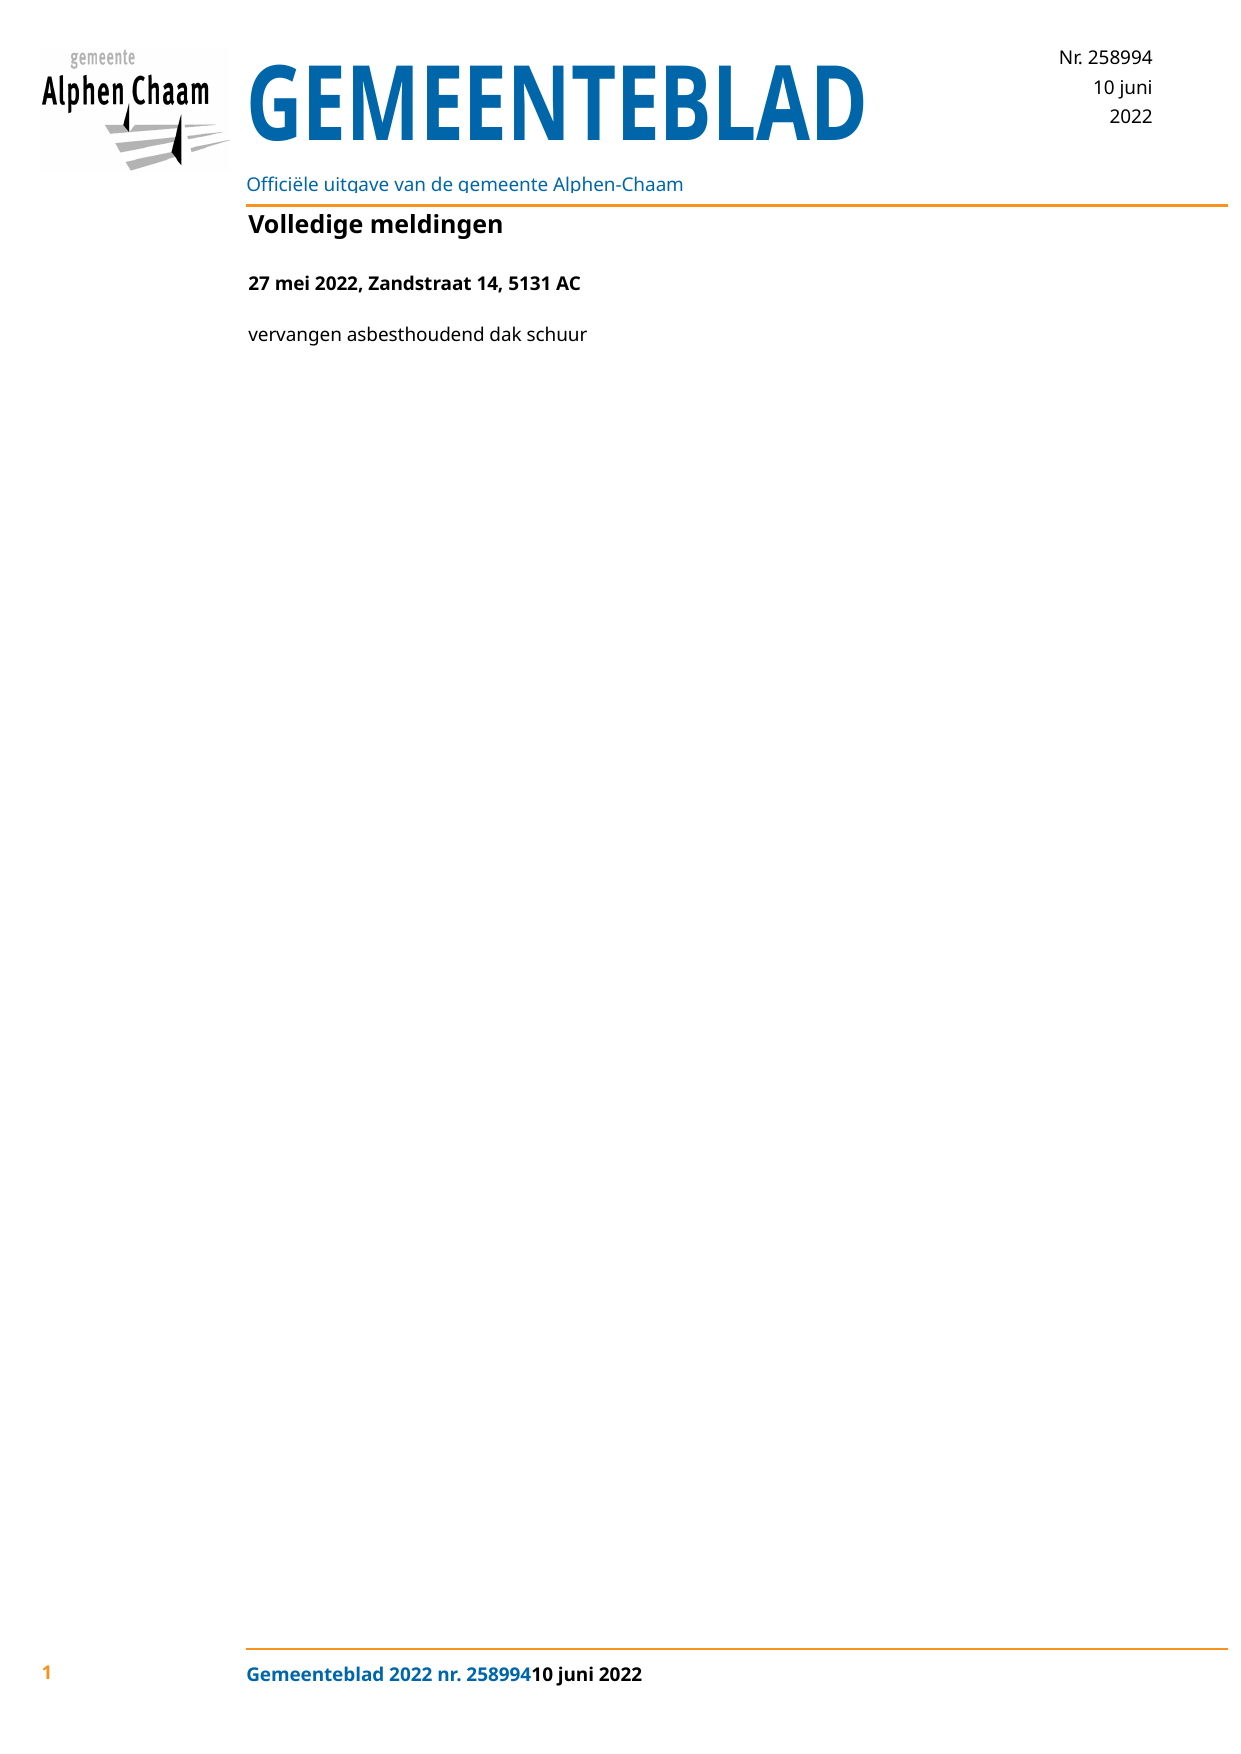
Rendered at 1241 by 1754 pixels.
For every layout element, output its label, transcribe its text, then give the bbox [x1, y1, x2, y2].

picture [41, 47, 231, 172]
text 27 mei 2022, Zandstraat 14, 5131 AC [248, 270, 1152, 296]
text Volledige meldingen [248, 207, 1152, 241]
text vervangen asbesthoudend dak schuur [248, 321, 1152, 346]
